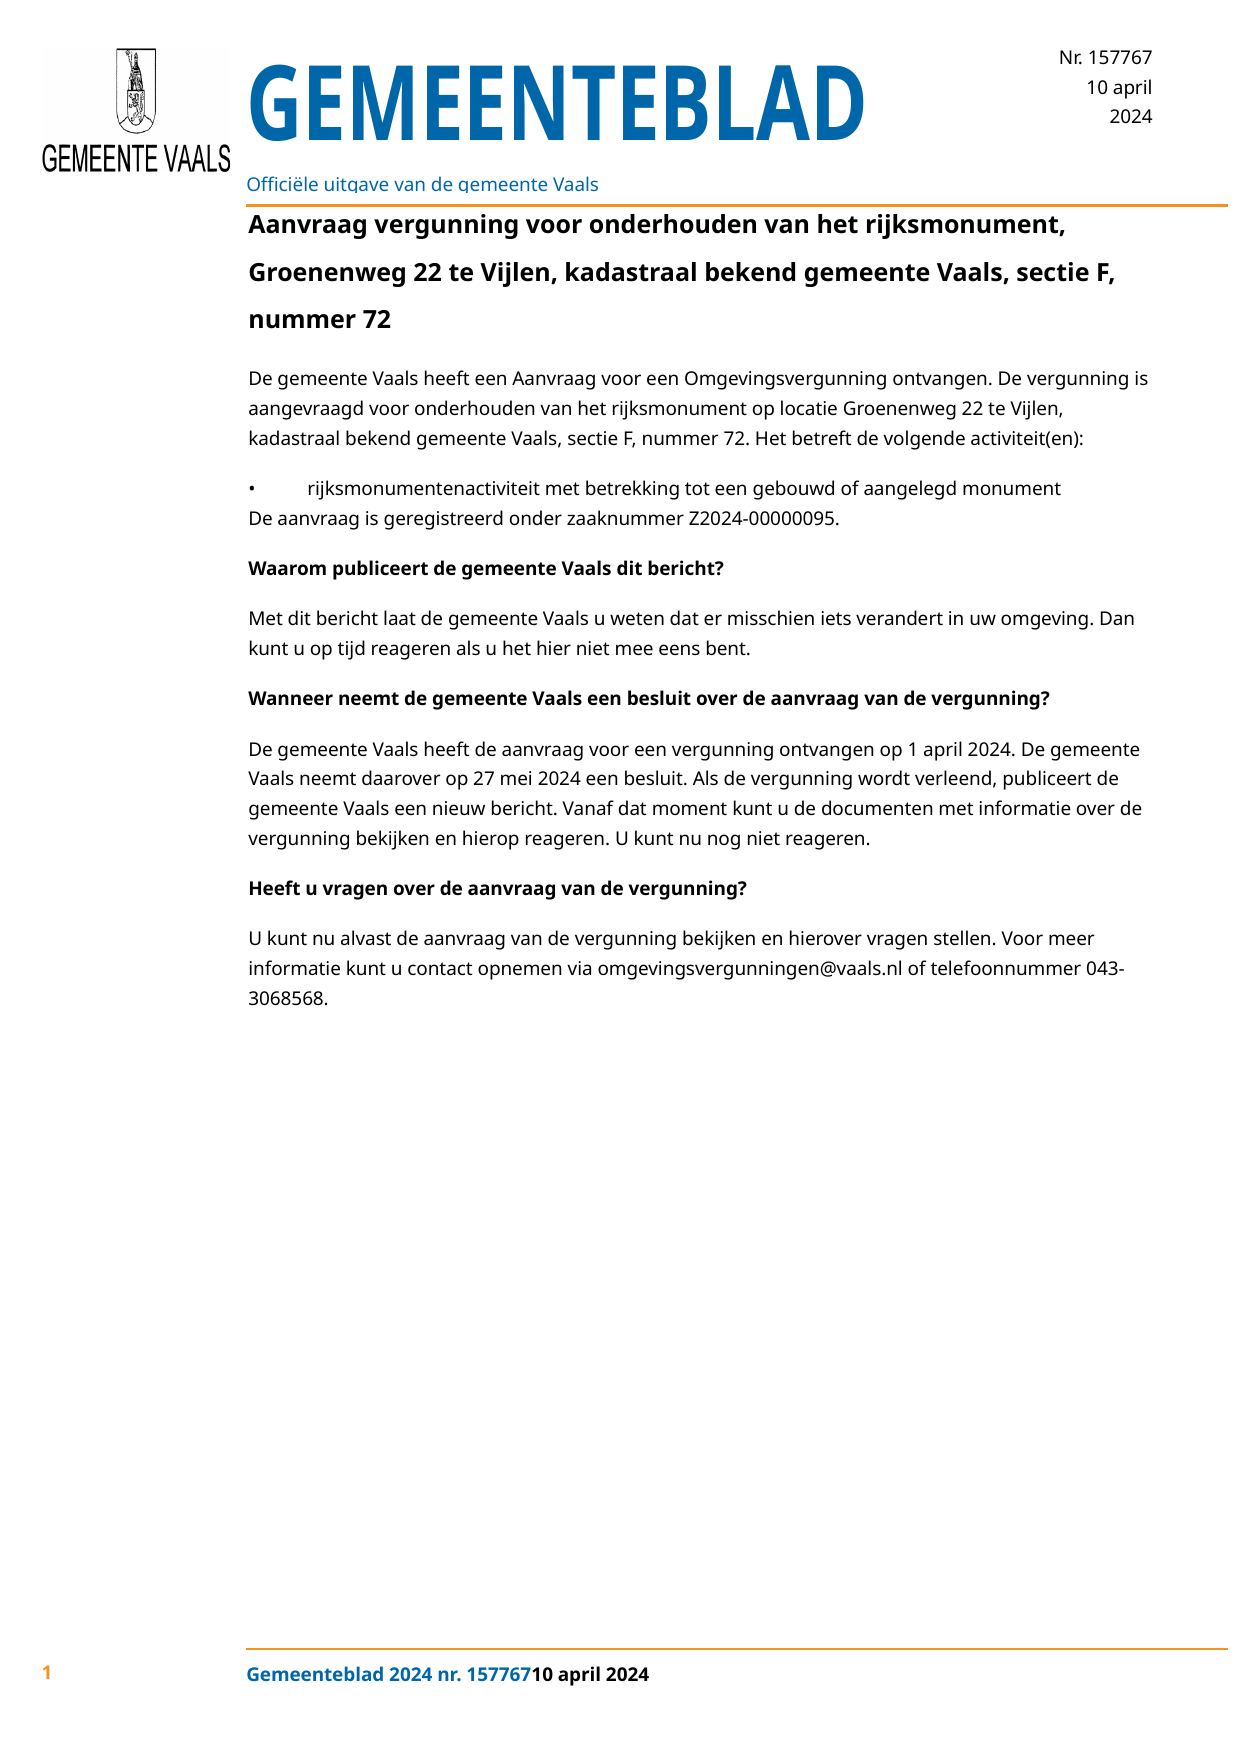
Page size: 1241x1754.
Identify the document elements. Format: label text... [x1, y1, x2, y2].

list rijksmonumentenactiviteit met betrekking tot een gebouwd of aangelegd monument [248, 475, 1152, 501]
text De gemeente Vaals heeft een Aanvraag voor een Omgevingsvergunning ontvangen. De vergunning is aangevraagd voor onderhouden van het rijksmonument op locatie Groenenweg 22 te Vijlen, kadastraal bekend gemeente Vaals, sectie F, nummer 72. Het betreft de volgende activiteit(en): [248, 366, 1152, 450]
text Waarom publiceert de gemeente Vaals dit bericht? [248, 555, 1152, 581]
picture [41, 47, 231, 172]
text Met dit bericht laat de gemeente Vaals u weten dat er misschien iets verandert in uw omgeving. Dan kunt u op tijd reageren als u het hier niet mee eens bent. [248, 606, 1152, 661]
text De aanvraag is geregistreerd onder zaaknummer Z2024-00000095. [248, 505, 1152, 530]
text Wanneer neemt de gemeente Vaals een besluit over de aanvraag van de vergunning? [248, 686, 1152, 711]
text De gemeente Vaals heeft de aanvraag voor een vergunning ontvangen op 1 april 2024. De gemeente Vaals neemt daarover op 27 mei 2024 een besluit. Als de vergunning wordt verleend, publiceert de gemeente Vaals een nieuw bericht. Vanaf dat moment kunt u de documenten met informatie over de vergunning bekijken en hierop reageren. U kunt nu nog niet reageren. [248, 736, 1152, 850]
text Aanvraag vergunning voor onderhouden van het rijksmonument, Groenenweg 22 te Vijlen, kadastraal bekend gemeente Vaals, sectie F, nummer 72 [248, 207, 1152, 336]
text U kunt nu alvast de aanvraag van de vergunning bekijken en hierover vragen stellen. Voor meer informatie kunt u contact opnemen via omgevingsvergunningen@vaals.nl of telefoonnummer 043-3068568. [248, 926, 1152, 1010]
text Heeft u vragen over de aanvraag van de vergunning? [248, 875, 1152, 901]
